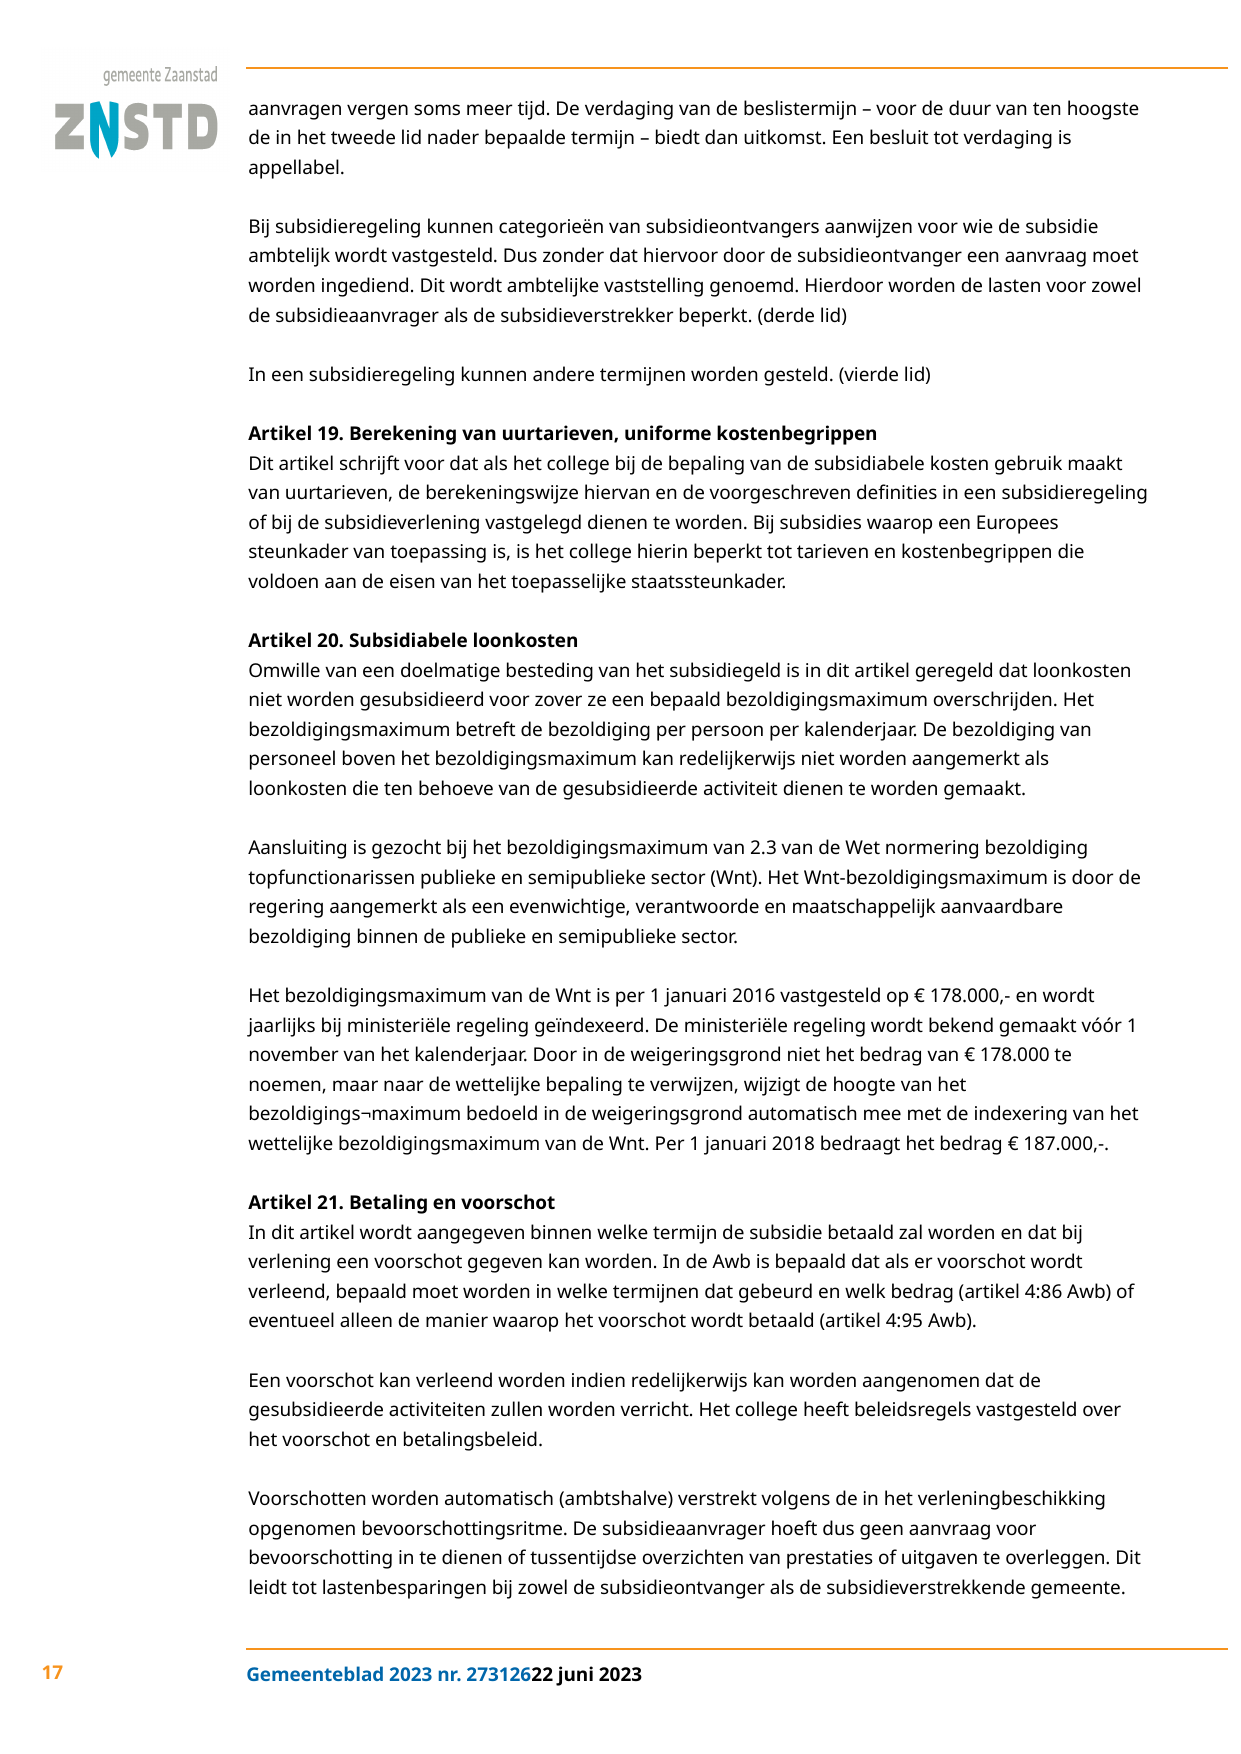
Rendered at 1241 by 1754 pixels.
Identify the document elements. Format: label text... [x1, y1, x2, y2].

text Artikel 20. Subsidiabele loonkosten [248, 627, 1152, 653]
text Omwille van een doelmatige besteding van het subsidiegeld is in dit artikel geregeld dat loonkosten niet worden gesubsidieerd voor zover ze een bepaald bezoldigingsmaximum overschrijden. Het bezoldigingsmaximum betreft de bezoldiging per persoon per kalenderjaar. De bezoldiging van personeel boven het bezoldigingsmaximum kan redelijkerwijs niet worden aangemerkt als loonkosten die ten behoeve van de gesubsidieerde activiteit dienen te worden gemaakt. [248, 657, 1152, 801]
text Aansluiting is gezocht bij het bezoldigingsmaximum van 2.3 van de Wet normering bezoldiging topfunctionarissen publieke en semipublieke sector (Wnt). Het Wnt-bezoldigingsmaximum is door de regering aangemerkt als een evenwichtige, verantwoorde en maatschappelijk aanvaardbare bezoldiging binnen de publieke en semipublieke sector. [248, 834, 1152, 949]
text In dit artikel wordt aangegeven binnen welke termijn de subsidie betaald zal worden en dat bij verlening een voorschot gegeven kan worden. In de Awb is bepaald dat als er voorschot wordt verleend, bepaald moet worden in welke termijnen dat gebeurd en welk bedrag (artikel 4:86 Awb) of eventueel alleen de manier waarop het voorschot wordt betaald (artikel 4:95 Awb). [248, 1219, 1152, 1333]
text Bij subsidieregeling kunnen categorieën van subsidieontvangers aanwijzen voor wie de subsidie ambtelijk wordt vastgesteld. Dus zonder dat hiervoor door de subsidieontvanger een aanvraag moet worden ingediend. Dit wordt ambtelijke vaststelling genoemd. Hierdoor worden de lasten voor zowel de subsidieaanvrager als de subsidieverstrekker beperkt. (derde lid) [248, 213, 1152, 328]
text Artikel 19. Berekening van uurtarieven, uniforme kostenbegrippen [248, 420, 1152, 446]
text Het bezoldigingsmaximum van de Wnt is per 1 januari 2016 vastgesteld op € 178.000,- en wordt jaarlijks bij ministeriële regeling geïndexeerd. De ministeriële regeling wordt bekend gemaakt vóór 1 november van het kalenderjaar. Door in de weigeringsgrond niet het bedrag van € 178.000 te noemen, maar naar de wettelijke bepaling te verwijzen, wijzigt de hoogte van het bezoldigings¬maximum bedoeld in de weigeringsgrond automatisch mee met de indexering van het wettelijke bezoldigingsmaximum van de Wnt. Per 1 januari 2018 bedraagt het bedrag € 187.000,-. [248, 982, 1152, 1156]
text aanvragen vergen soms meer tijd. De verdaging van de beslistermijn – voor de duur van ten hoogste de in het tweede lid nader bepaalde termijn – biedt dan uitkomst. Een besluit tot verdaging is appellabel. [248, 95, 1152, 180]
picture [41, 47, 231, 172]
text Dit artikel schrijft voor dat als het college bij de bepaling van de subsidiabele kosten gebruik maakt van uurtarieven, de berekeningswijze hiervan en de voorgeschreven definities in een subsidieregeling of bij de subsidieverlening vastgelegd dienen te worden. Bij subsidies waarop een Europees steunkader van toepassing is, is het college hierin beperkt tot tarieven en kostenbegrippen die voldoen aan de eisen van het toepasselijke staatssteunkader. [248, 450, 1152, 594]
text Artikel 21. Betaling en voorschot [248, 1189, 1152, 1215]
text Voorschotten worden automatisch (ambtshalve) verstrekt volgens de in het verleningbeschikking opgenomen bevoorschottingsritme. De subsidieaanvrager hoeft dus geen aanvraag voor bevoorschotting in te dienen of tussentijdse overzichten van prestaties of uitgaven te overleggen. Dit leidt tot lastenbesparingen bij zowel de subsidieontvanger als de subsidieverstrekkende gemeente. [248, 1485, 1152, 1600]
text In een subsidieregeling kunnen andere termijnen worden gesteld. (vierde lid) [248, 361, 1152, 387]
text Een voorschot kan verleend worden indien redelijkerwijs kan worden aangenomen dat de gesubsidieerde activiteiten zullen worden verricht. Het college heeft beleidsregels vastgesteld over het voorschot en betalingsbeleid. [248, 1367, 1152, 1452]
